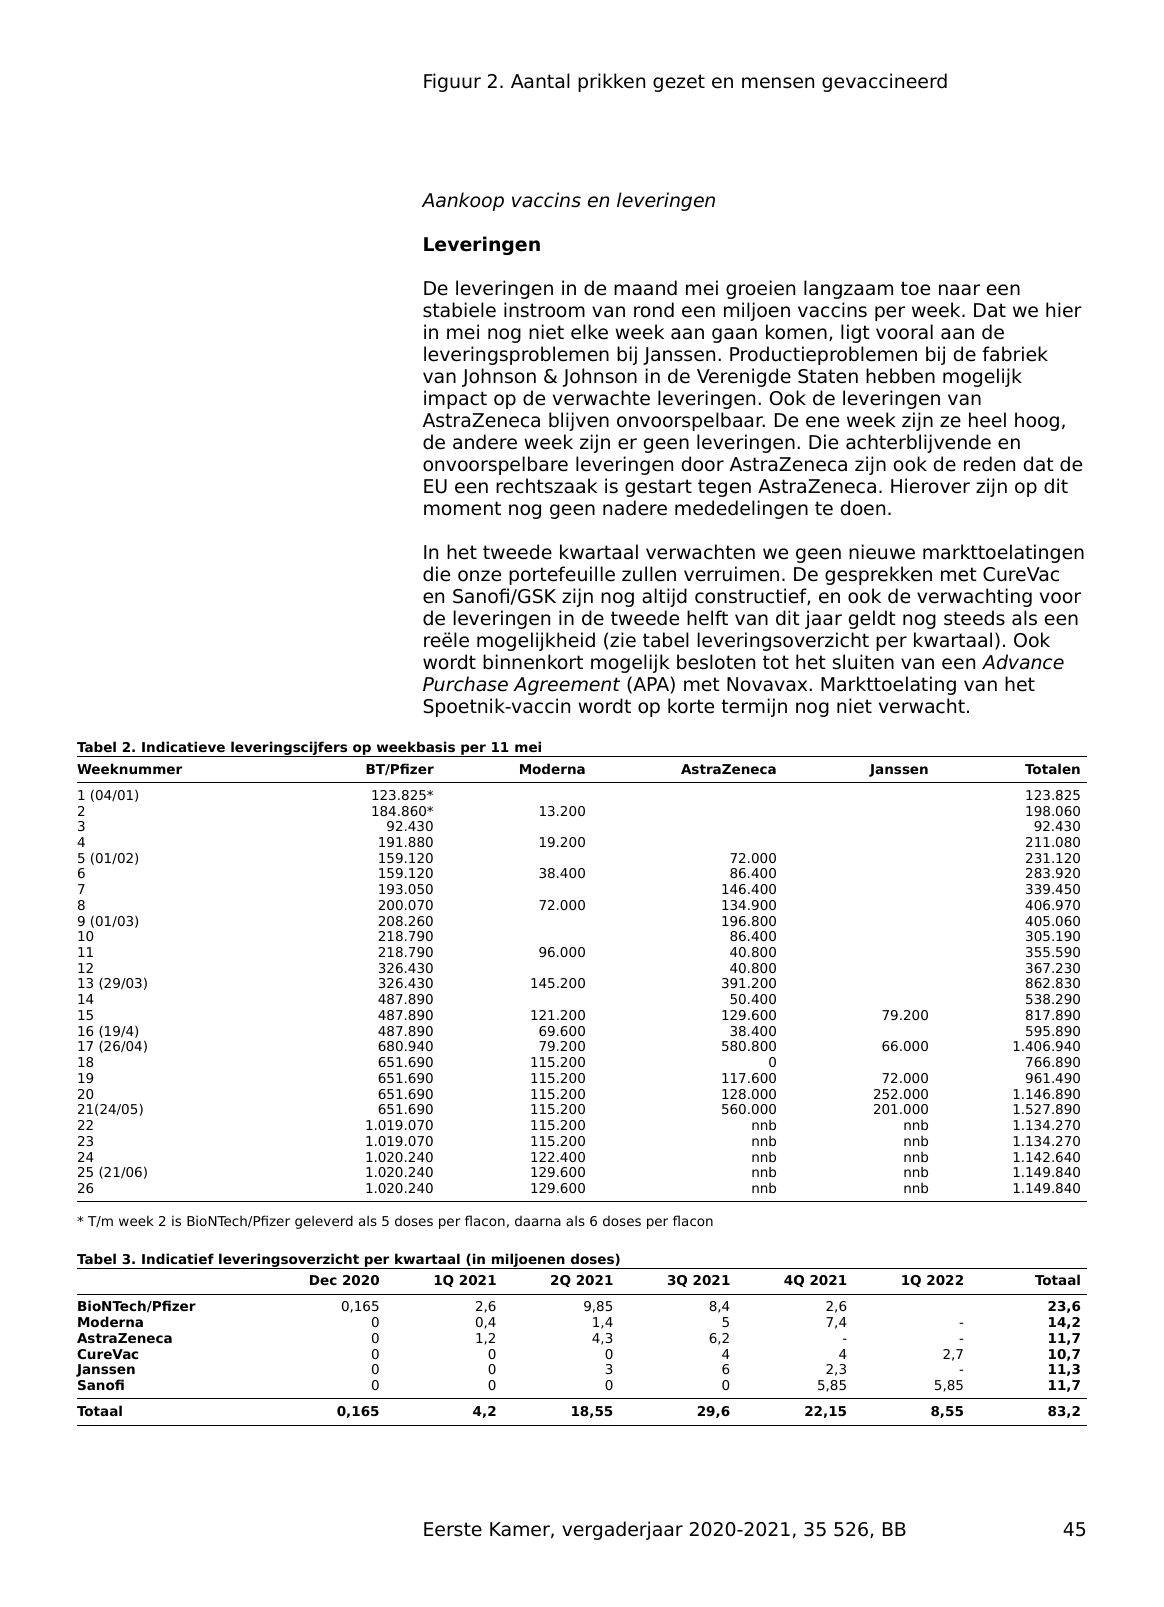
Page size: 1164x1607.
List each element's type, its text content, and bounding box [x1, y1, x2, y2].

table_cell 3 [502, 1362, 619, 1378]
table_cell 538.290 [935, 992, 1087, 1008]
table_cell 4 [619, 1346, 736, 1362]
table_cell 200.070 [288, 898, 439, 913]
table_cell 145.200 [439, 976, 591, 992]
table_cell [439, 851, 591, 866]
table_cell 115.200 [439, 1086, 591, 1102]
table_cell 231.120 [935, 851, 1087, 866]
table_cell 86.400 [591, 866, 782, 882]
table_cell 651.690 [288, 1102, 439, 1118]
table_cell 2,7 [853, 1346, 970, 1362]
table_cell Janssen [77, 1362, 268, 1378]
table_cell 123.825* [288, 783, 439, 803]
table_cell 72.000 [591, 851, 782, 866]
table_cell 305.190 [935, 929, 1087, 945]
table_cell 4Q 2021 [736, 1269, 853, 1293]
table_cell 8,55 [853, 1399, 970, 1424]
table_cell 487.890 [288, 1008, 439, 1023]
table_cell 9 (01/03) [77, 914, 287, 929]
table_cell 1.020.240 [288, 1165, 439, 1181]
table_cell 13 (29/03) [77, 976, 287, 992]
table_cell nnb [591, 1165, 782, 1181]
table_cell 1.019.070 [288, 1134, 439, 1149]
table_cell 14 [77, 992, 287, 1008]
table_cell 11,3 [970, 1362, 1087, 1378]
table_cell [783, 914, 934, 929]
table_cell BT/Pfizer [288, 757, 439, 782]
table_cell Totaal [77, 1399, 268, 1424]
table_cell 2,6 [385, 1295, 502, 1315]
table_cell 208.260 [288, 914, 439, 929]
text In het tweede kwartaal verwachten we geen nieuwe markttoelatingen die onze portefeuille zullen verruimen. De gesprekken met CureVac en Sanofi/GSK zijn nog altijd constructief, en ook de verwachting voor de leveringen in de tweede helft van dit jaar geldt nog steeds als een reële mogelijkheid (zie tabel leveringsoverzicht per kwartaal). Ook wordt binnenkort mogelijk besloten tot het sluiten van een Advance Purchase Agreement (APA) met Novavax. Markttoelating van het Spoetnik-vaccin wordt op korte termijn nog niet verwacht. [422, 542, 1087, 718]
table_cell 16 (19/4) [77, 1024, 287, 1039]
table_cell 1.134.270 [935, 1134, 1087, 1149]
table_cell 1Q 2021 [385, 1269, 502, 1293]
table_cell nnb [591, 1134, 782, 1149]
table_cell Weeknummer [77, 757, 287, 782]
table_cell 651.690 [288, 1071, 439, 1086]
table_cell [783, 976, 934, 992]
table_cell 0 [502, 1346, 619, 1362]
table_cell 15 [77, 1008, 287, 1023]
table_cell 4,3 [502, 1331, 619, 1346]
table_cell 0 [502, 1378, 619, 1398]
table_cell nnb [783, 1181, 934, 1201]
table_cell nnb [591, 1181, 782, 1201]
table_cell [783, 803, 934, 819]
table_cell 211.080 [935, 835, 1087, 851]
table_cell 0,165 [269, 1399, 385, 1424]
text Figuur 2. Aantal prikken gezet en mensen gevaccineerd [422, 71, 1163, 93]
table_cell 115.200 [439, 1071, 591, 1086]
table_cell 196.800 [591, 914, 782, 929]
table_cell 1,2 [385, 1331, 502, 1346]
table_cell 23,6 [970, 1295, 1087, 1315]
table_cell 121.200 [439, 1008, 591, 1023]
table_cell [853, 1295, 970, 1315]
table_cell 0 [385, 1378, 502, 1398]
table_cell 201.000 [783, 1102, 934, 1118]
table_cell nnb [783, 1134, 934, 1149]
table_cell [783, 882, 934, 898]
table_cell 218.790 [288, 945, 439, 961]
table_cell 11,7 [970, 1378, 1087, 1398]
table_cell 115.200 [439, 1134, 591, 1149]
table_cell 146.400 [591, 882, 782, 898]
table_cell 0 [385, 1346, 502, 1362]
table_cell 4 [77, 835, 287, 851]
table_cell [783, 866, 934, 882]
table_cell 580.800 [591, 1039, 782, 1055]
table_cell Sanofi [77, 1378, 268, 1398]
table_cell 0 [269, 1378, 385, 1398]
table_cell Moderna [77, 1315, 268, 1331]
table_cell nnb [591, 1118, 782, 1134]
table_cell nnb [783, 1118, 934, 1134]
table_cell 487.890 [288, 1024, 439, 1039]
table_cell 79.200 [783, 1008, 934, 1023]
table_cell - [736, 1331, 853, 1346]
table_cell 2,6 [736, 1295, 853, 1315]
text De leveringen in de maand mei groeien langzaam toe naar een stabiele instroom van rond een miljoen vaccins per week. Dat we hier in mei nog niet elke week aan gaan komen, ligt vooral aan de leveringsproblemen bij Janssen. Productieproblemen bij de fabriek van Johnson & Johnson in de Verenigde Staten hebben mogelijk impact op de verwachte leveringen. Ook de leveringen van AstraZeneca blijven onvoorspelbaar. De ene week zijn ze heel hoog, de andere week zijn er geen leveringen. Die achterblijvende en onvoorspelbare leveringen door AstraZeneca zijn ook de reden dat de EU een rechtszaak is gestart tegen AstraZeneca. Hierover zijn op dit moment nog geen nadere mededelingen te doen. [422, 278, 1087, 520]
table_cell [783, 1024, 934, 1039]
table_cell nnb [591, 1149, 782, 1165]
table_cell [77, 1269, 268, 1293]
table_cell 0 [385, 1362, 502, 1378]
table_cell 115.200 [439, 1055, 591, 1071]
table_cell 961.490 [935, 1071, 1087, 1086]
table_cell AstraZeneca [77, 1331, 268, 1346]
table_cell 23 [77, 1134, 287, 1149]
table_cell 406.970 [935, 898, 1087, 913]
table_cell 5 [619, 1315, 736, 1331]
table_cell 72.000 [439, 898, 591, 913]
table_cell 0,4 [385, 1315, 502, 1331]
table_cell 19.200 [439, 835, 591, 851]
table_cell 10 [77, 929, 287, 945]
table_cell 25 (21/06) [77, 1165, 287, 1181]
table_cell 0 [269, 1331, 385, 1346]
table_cell [591, 835, 782, 851]
table_cell 83,2 [970, 1399, 1087, 1424]
table_cell 6,2 [619, 1331, 736, 1346]
table_cell [439, 929, 591, 945]
table_cell 5 (01/02) [77, 851, 287, 866]
table_cell 193.050 [288, 882, 439, 898]
table_cell [783, 961, 934, 976]
subtitle Leveringen [422, 234, 1087, 256]
table_cell 2,3 [736, 1362, 853, 1378]
table_cell [783, 851, 934, 866]
table_cell - [853, 1331, 970, 1346]
table_cell 1.019.070 [288, 1118, 439, 1134]
table_cell 24 [77, 1149, 287, 1165]
table_cell 129.600 [439, 1165, 591, 1181]
table_cell [591, 803, 782, 819]
table_cell Moderna [439, 757, 591, 782]
table_cell 3Q 2021 [619, 1269, 736, 1293]
table_cell [783, 819, 934, 835]
table_cell [439, 783, 591, 803]
table_cell [783, 945, 934, 961]
table_cell 0 [269, 1362, 385, 1378]
table_cell nnb [783, 1165, 934, 1181]
table_cell 191.880 [288, 835, 439, 851]
table_cell - [853, 1362, 970, 1378]
table_cell 22 [77, 1118, 287, 1134]
table_cell 651.690 [288, 1055, 439, 1071]
table_cell CureVac [77, 1346, 268, 1362]
table_cell [783, 929, 934, 945]
table_cell - [853, 1315, 970, 1331]
table_cell 26 [77, 1181, 287, 1201]
table_cell 1.020.240 [288, 1149, 439, 1165]
table_cell 283.920 [935, 866, 1087, 882]
table_cell [783, 898, 934, 913]
table_cell 0,165 [269, 1295, 385, 1315]
table_cell 1,4 [502, 1315, 619, 1331]
table_cell 66.000 [783, 1039, 934, 1055]
table_cell 14,2 [970, 1315, 1087, 1331]
table_cell 72.000 [783, 1071, 934, 1086]
table_cell 20 [77, 1086, 287, 1102]
table_cell 817.890 [935, 1008, 1087, 1023]
table_cell 339.450 [935, 882, 1087, 898]
table_cell Dec 2020 [269, 1269, 385, 1293]
table_cell Totalen [935, 757, 1087, 782]
table_cell 21(24/05) [77, 1102, 287, 1118]
table_cell 117.600 [591, 1071, 782, 1086]
table_cell 5,85 [853, 1378, 970, 1398]
table_cell 355.590 [935, 945, 1087, 961]
table_cell 4,2 [385, 1399, 502, 1424]
table_cell 5,85 [736, 1378, 853, 1398]
table_cell 69.600 [439, 1024, 591, 1039]
table_cell 40.800 [591, 961, 782, 976]
table_cell 367.230 [935, 961, 1087, 976]
table_cell 122.400 [439, 1149, 591, 1165]
table_cell 8 [77, 898, 287, 913]
table_cell 1.149.840 [935, 1181, 1087, 1201]
table_cell 405.060 [935, 914, 1087, 929]
table_cell [439, 819, 591, 835]
table_cell 92.430 [288, 819, 439, 835]
table_cell 17 (26/04) [77, 1039, 287, 1055]
table_cell 2 [77, 803, 287, 819]
table_cell Janssen [783, 757, 934, 782]
table_cell [591, 819, 782, 835]
table_cell Totaal [970, 1269, 1087, 1293]
table_cell 560.000 [591, 1102, 782, 1118]
table_cell 391.200 [591, 976, 782, 992]
table_cell 0 [269, 1315, 385, 1331]
subtitle Aankoop vaccins en leveringen [422, 190, 1087, 212]
table_cell 1Q 2022 [853, 1269, 970, 1293]
table_cell 766.890 [935, 1055, 1087, 1071]
table_cell 11,7 [970, 1331, 1087, 1346]
table_cell * T/m week 2 is BioNTech/Pfizer geleverd als 5 doses per flacon, daarna als 6 doses per flacon [77, 1202, 1087, 1230]
table_cell 115.200 [439, 1102, 591, 1118]
table_cell 1.406.940 [935, 1039, 1087, 1055]
table_cell 7 [77, 882, 287, 898]
table_cell 1.527.890 [935, 1102, 1087, 1118]
table_cell 50.400 [591, 992, 782, 1008]
table_cell 198.060 [935, 803, 1087, 819]
table_cell [439, 961, 591, 976]
table_cell 595.890 [935, 1024, 1087, 1039]
table_cell 29,6 [619, 1399, 736, 1424]
table_cell 38.400 [439, 866, 591, 882]
table_cell 19 [77, 1071, 287, 1086]
table_cell 0 [619, 1378, 736, 1398]
table_cell 11 [77, 945, 287, 961]
table_cell 9,85 [502, 1295, 619, 1315]
table_cell [439, 914, 591, 929]
table_cell 38.400 [591, 1024, 782, 1039]
table_cell 7,4 [736, 1315, 853, 1331]
table_header Tabel 2. Indicatieve leveringscijfers op weekbasis per 11 mei [77, 740, 1087, 756]
table_cell 1.142.640 [935, 1149, 1087, 1165]
table_cell 0 [269, 1346, 385, 1362]
table_cell 651.690 [288, 1086, 439, 1102]
table_cell 92.430 [935, 819, 1087, 835]
table_cell [783, 1055, 934, 1071]
table_header Tabel 3. Indicatief leveringsoverzicht per kwartaal (in miljoenen doses) [77, 1252, 1087, 1267]
table_cell 862.830 [935, 976, 1087, 992]
table_cell AstraZeneca [591, 757, 782, 782]
table_cell 6 [619, 1362, 736, 1378]
table_cell 680.940 [288, 1039, 439, 1055]
table_cell 10,7 [970, 1346, 1087, 1362]
table_cell 252.000 [783, 1086, 934, 1102]
table_cell [783, 835, 934, 851]
table_cell 4 [736, 1346, 853, 1362]
table_cell [783, 783, 934, 803]
table_cell 129.600 [439, 1181, 591, 1201]
table_cell 129.600 [591, 1008, 782, 1023]
table_cell 1 (04/01) [77, 783, 287, 803]
table_cell 8,4 [619, 1295, 736, 1315]
table_cell 123.825 [935, 783, 1087, 803]
table_cell 0 [591, 1055, 782, 1071]
table_cell 1.146.890 [935, 1086, 1087, 1102]
table_cell 115.200 [439, 1118, 591, 1134]
table_cell BioNTech/Pfizer [77, 1295, 268, 1315]
table_cell 18,55 [502, 1399, 619, 1424]
table_cell 13.200 [439, 803, 591, 819]
table_cell 2Q 2021 [502, 1269, 619, 1293]
table_cell 12 [77, 961, 287, 976]
table_cell 159.120 [288, 866, 439, 882]
table_cell [439, 882, 591, 898]
table_cell 18 [77, 1055, 287, 1071]
table_cell 184.860* [288, 803, 439, 819]
table_cell 3 [77, 819, 287, 835]
table_cell 79.200 [439, 1039, 591, 1055]
table_cell 134.900 [591, 898, 782, 913]
table_cell 159.120 [288, 851, 439, 866]
table_cell 96.000 [439, 945, 591, 961]
table_cell 6 [77, 866, 287, 882]
table_cell 1.149.840 [935, 1165, 1087, 1181]
table_cell 128.000 [591, 1086, 782, 1102]
table_cell [783, 992, 934, 1008]
table_cell 22,15 [736, 1399, 853, 1424]
table_cell [439, 992, 591, 1008]
table_cell 218.790 [288, 929, 439, 945]
table_cell 1.020.240 [288, 1181, 439, 1201]
table_cell nnb [783, 1149, 934, 1165]
table_cell [591, 783, 782, 803]
table_cell 40.800 [591, 945, 782, 961]
table_cell 1.134.270 [935, 1118, 1087, 1134]
table_cell 326.430 [288, 961, 439, 976]
table_cell 86.400 [591, 929, 782, 945]
table_cell 326.430 [288, 976, 439, 992]
table_cell 487.890 [288, 992, 439, 1008]
